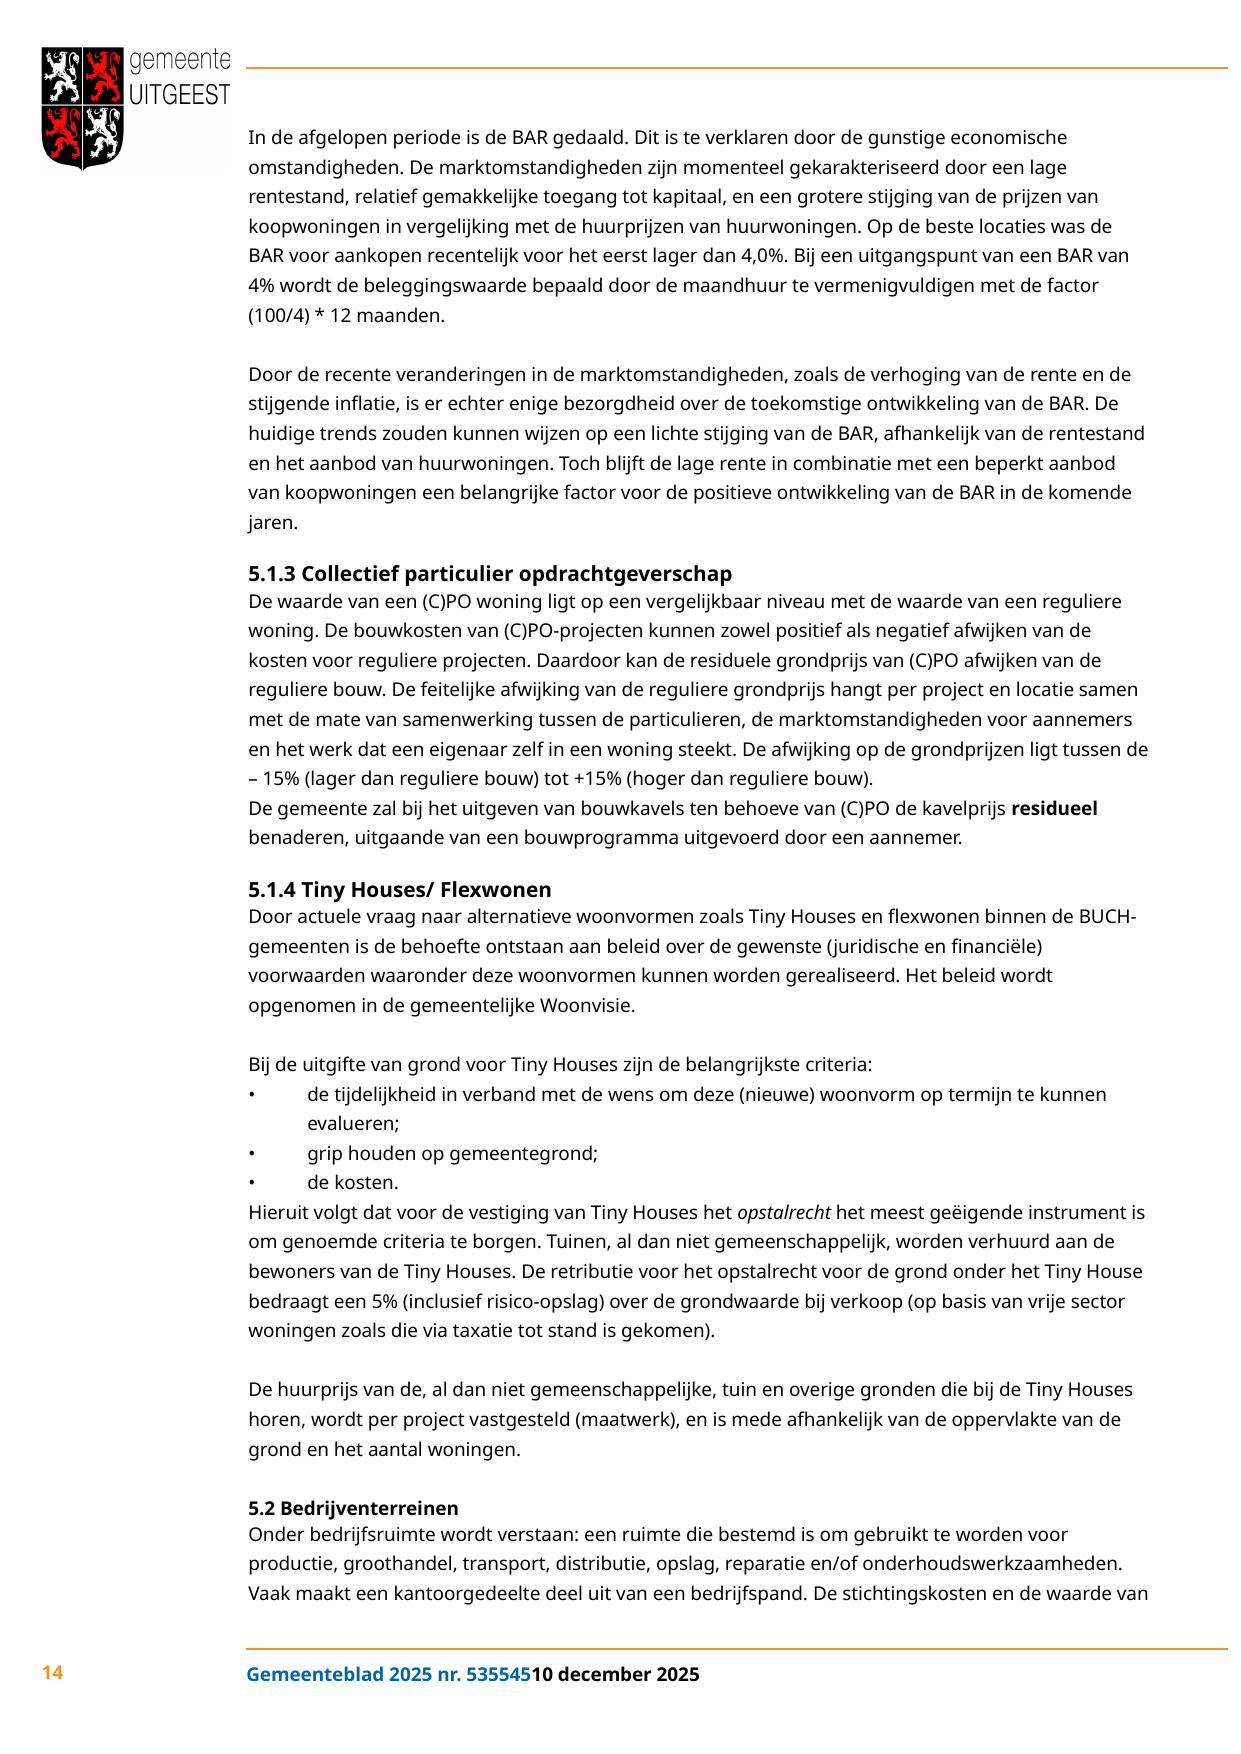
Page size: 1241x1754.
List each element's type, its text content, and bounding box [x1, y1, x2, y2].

text In de afgelopen periode is de BAR gedaald. Dit is te verklaren door de gunstige economische omstandigheden. De marktomstandigheden zijn momenteel gekarakteriseerd door een lage rentestand, relatief gemakkelijke toegang tot kapitaal, en een grotere stijging van de prijzen van koopwoningen in vergelijking met de huurprijzen van huurwoningen. Op de beste locaties was de BAR voor aankopen recentelijk voor het eerst lager dan 4,0%. Bij een uitgangspunt van een BAR van 4% wordt de beleggingswaarde bepaald door de maandhuur te vermenigvuldigen met de factor (100/4) * 12 maanden. [248, 124, 1152, 328]
text Hieruit volgt dat voor de vestiging van Tiny Houses het opstalrecht het meest geëigende instrument is om genoemde criteria te borgen. Tuinen, al dan niet gemeenschappelijk, worden verhuurd aan de bewoners van de Tiny Houses. De retributie voor het opstalrecht voor de grond onder het Tiny House bedraagt een 5% (inclusief risico-opslag) over de grondwaarde bij verkoop (op basis van vrije sector woningen zoals die via taxatie tot stand is gekomen). [248, 1199, 1152, 1343]
text De huurprijs van de, al dan niet gemeenschappelijke, tuin en overige gronden die bij de Tiny Houses horen, wordt per project vastgesteld (maatwerk), en is mede afhankelijk van de oppervlakte van de grond en het aantal woningen. [248, 1377, 1152, 1462]
text Door actuele vraag naar alternatieve woonvormen zoals Tiny Houses en flexwonen binnen de BUCH-gemeenten is de behoefte ontstaan aan beleid over de gewenste (juridische en financiële) voorwaarden waaronder deze woonvormen kunnen worden gerealiseerd. Het beleid wordt opgenomen in de gemeentelijke Woonvisie. [248, 903, 1152, 1018]
list de kosten. [248, 1169, 1152, 1195]
list grip houden op gemeentegrond; [248, 1140, 1152, 1166]
text Door de recente veranderingen in de marktomstandigheden, zoals de verhoging van de rente en de stijgende inflatie, is er echter enige bezorgdheid over de toekomstige ontwikkeling van de BAR. De huidige trends zouden kunnen wijzen op een lichte stijging van de BAR, afhankelijk van de rentestand en het aanbod van huurwoningen. Toch blijft de lage rente in combinatie met een beperkt aanbod van koopwoningen een belangrijke factor voor de positieve ontwikkeling van de BAR in de komende jaren. [248, 361, 1152, 535]
picture [41, 47, 231, 172]
text De waarde van een (C)PO woning ligt op een vergelijkbaar niveau met de waarde van een reguliere woning. De bouwkosten van (C)PO-projecten kunnen zowel positief als negatief afwijken van de kosten voor reguliere projecten. Daardoor kan de residuele grondprijs van (C)PO afwijken van de reguliere bouw. De feitelijke afwijking van de reguliere grondprijs hangt per project en locatie samen met de mate van samenwerking tussen de particulieren, de marktomstandigheden voor aannemers en het werk dat een eigenaar zelf in een woning steekt. De afwijking op de grondprijzen ligt tussen de – 15% (lager dan reguliere bouw) tot +15% (hoger dan reguliere bouw). [248, 588, 1152, 791]
text Bij de uitgifte van grond voor Tiny Houses zijn de belangrijkste criteria: [248, 1051, 1152, 1077]
text Onder bedrijfsruimte wordt verstaan: een ruimte die bestemd is om gebruikt te worden voor productie, groothandel, transport, distributie, opslag, reparatie en/of onderhoudswerkzaamheden. Vaak maakt een kantoorgedeelte deel uit van een bedrijfspand. De stichtingskosten en de waarde van [248, 1521, 1152, 1606]
text 5.1.4 Tiny Houses/ Flexwonen [248, 875, 1152, 903]
text De gemeente zal bij het uitgeven van bouwkavels ten behoeve van (C)PO de kavelprijs residueel benaderen, uitgaande van een bouwprogramma uitgevoerd door een aannemer. [248, 795, 1152, 850]
list de tijdelijkheid in verband met de wens om deze (nieuwe) woonvorm op termijn te kunnen evalueren; [248, 1081, 1152, 1136]
text 5.2 Bedrijventerreinen [248, 1495, 1152, 1521]
text 5.1.3 Collectief particulier opdrachtgeverschap [248, 559, 1152, 588]
